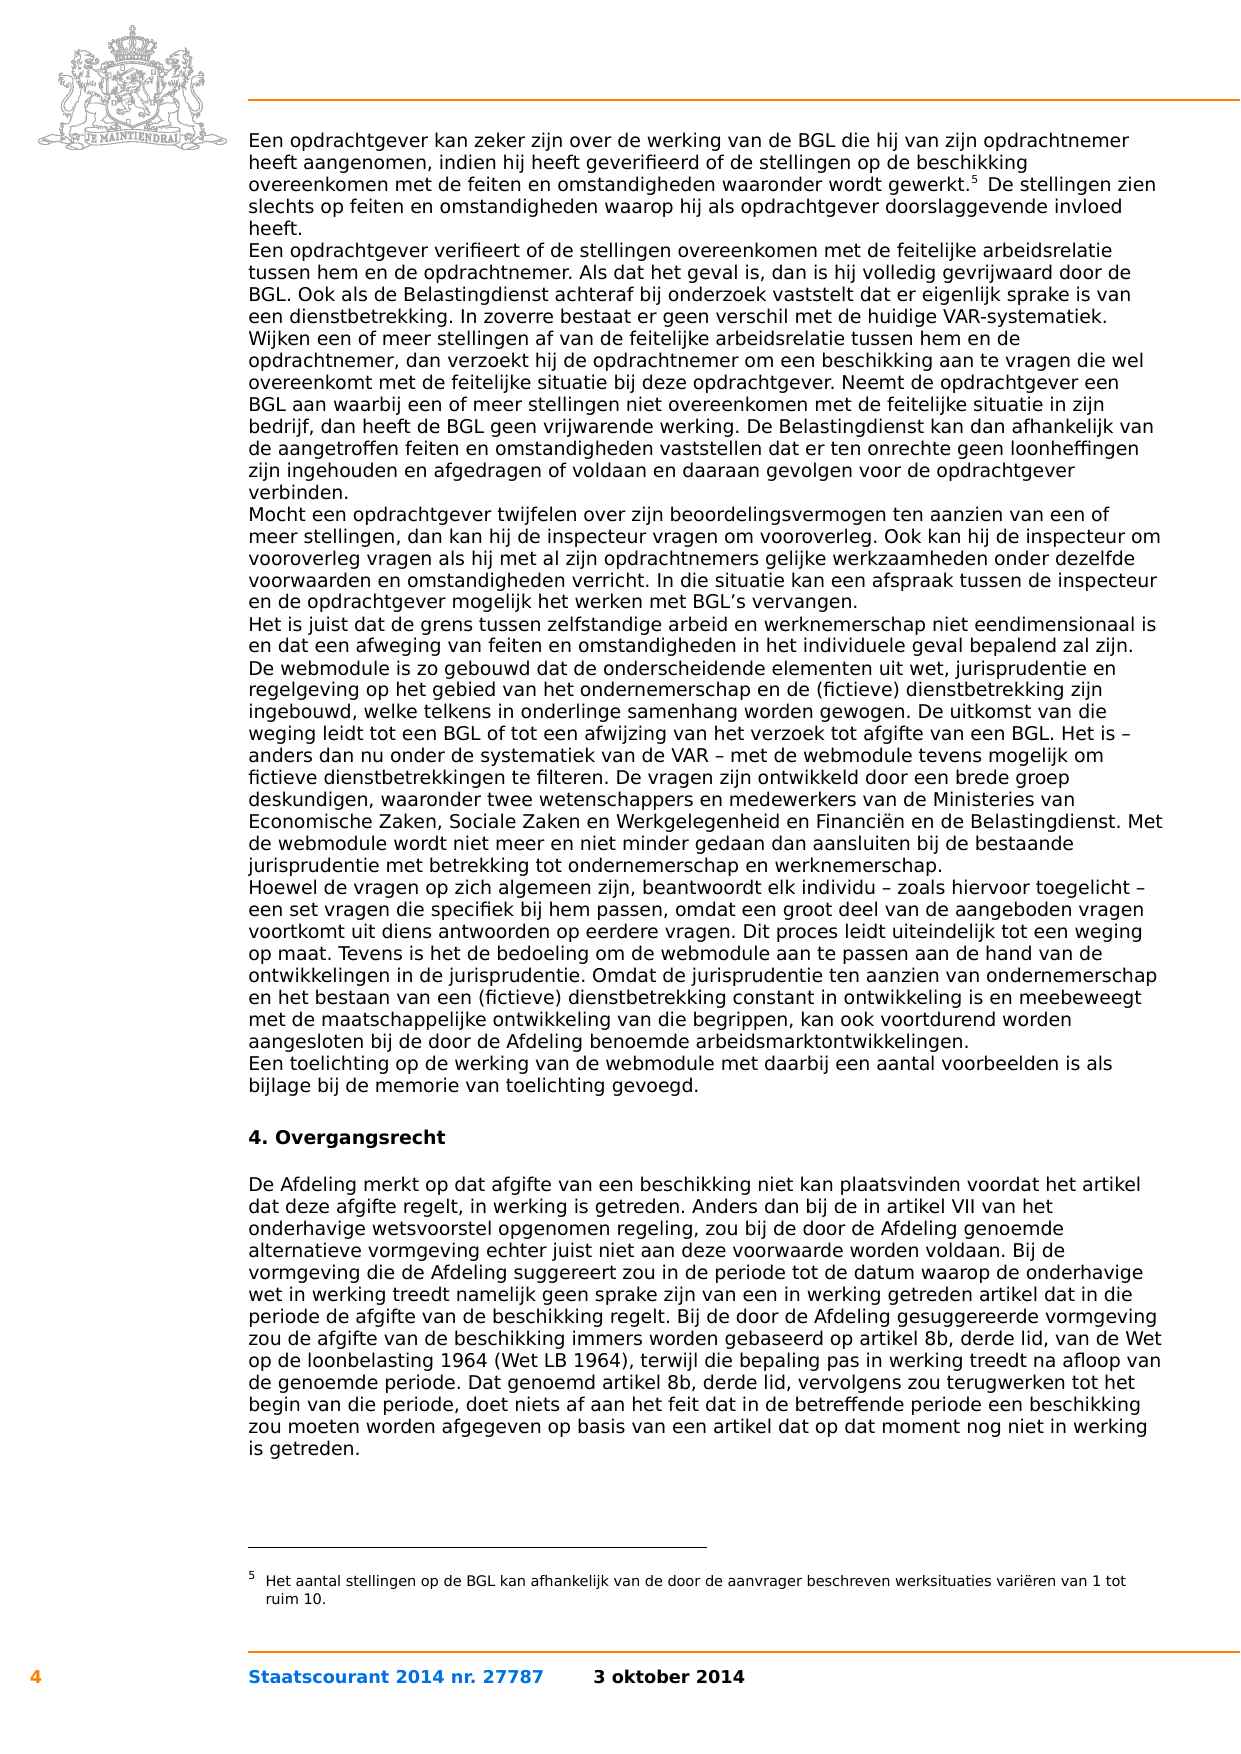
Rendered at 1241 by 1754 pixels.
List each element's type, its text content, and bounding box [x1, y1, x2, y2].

text Een opdrachtgever kan zeker zijn over de werking van de BGL die hij van zijn opdrachtnemer heeft aangenomen, indien hij heeft geverifieerd of de stellingen op de beschikking overeenkomen met de feiten en omstandigheden waaronder wordt gewerkt. De stellingen zien slechts op feiten en omstandigheden waarop hij als opdrachtgever doorslaggevende invloed heeft. [248, 130, 1163, 240]
text Hoewel de vragen op zich algemeen zijn, beantwoordt elk individu – zoals hiervoor toegelicht – een set vragen die specifiek bij hem passen, omdat een groot deel van de aangeboden vragen voortkomt uit diens antwoorden op eerdere vragen. Dit proces leidt uiteindelijk tot een weging op maat. Tevens is het de bedoeling om de webmodule aan te passen aan de hand van de ontwikkelingen in de jurisprudentie. Omdat de jurisprudentie ten aanzien van ondernemerschap en het bestaan van een (fictieve) dienstbetrekking constant in ontwikkeling is en meebeweegt met de maatschappelijke ontwikkeling van die begrippen, kan ook voortdurend worden aangesloten bij de door de Afdeling benoemde arbeidsmarktontwikkelingen. [248, 877, 1163, 1053]
text De Afdeling merkt op dat afgifte van een beschikking niet kan plaatsvinden voordat het artikel dat deze afgifte regelt, in werking is getreden. Anders dan bij de in artikel VII van het onderhavige wetsvoorstel opgenomen regeling, zou bij de door de Afdeling genoemde alternatieve vormgeving echter juist niet aan deze voorwaarde worden voldaan. Bij de vormgeving die de Afdeling suggereert zou in de periode tot de datum waarop de onderhavige wet in werking treedt namelijk geen sprake zijn van een in werking getreden artikel dat in die periode de afgifte van de beschikking regelt. Bij de door de Afdeling gesuggereerde vormgeving zou de afgifte van de beschikking immers worden gebaseerd op artikel 8b, derde lid, van de Wet op de loonbelasting 1964 (Wet LB 1964), terwijl die bepaling pas in werking treedt na afloop van de genoemde periode. Dat genoemd artikel 8b, derde lid, vervolgens zou terugwerken tot het begin van die periode, doet niets af aan het feit dat in de betreffende periode een beschikking zou moeten worden afgegeven op basis van een artikel dat op dat moment nog niet in werking is getreden. [248, 1174, 1163, 1460]
text Het aantal stellingen op de BGL kan afhankelijk van de door de aanvrager beschreven werksituaties variëren van 1 tot ruim 10. [248, 1569, 1163, 1608]
text Een opdrachtgever verifieert of de stellingen overeenkomen met de feitelijke arbeidsrelatie tussen hem en de opdrachtnemer. Als dat het geval is, dan is hij volledig gevrijwaard door de BGL. Ook als de Belastingdienst achteraf bij onderzoek vaststelt dat er eigenlijk sprake is van een dienstbetrekking. In zoverre bestaat er geen verschil met de huidige VAR-systematiek. Wijken een of meer stellingen af van de feitelijke arbeidsrelatie tussen hem en de opdrachtnemer, dan verzoekt hij de opdrachtnemer om een beschikking aan te vragen die wel overeenkomt met de feitelijke situatie bij deze opdrachtgever. Neemt de opdrachtgever een BGL aan waarbij een of meer stellingen niet overeenkomen met de feitelijke situatie in zijn bedrijf, dan heeft de BGL geen vrijwarende werking. De Belastingdienst kan dan afhankelijk van de aangetroffen feiten en omstandigheden vaststellen dat er ten onrechte geen loonheffingen zijn ingehouden en afgedragen of voldaan en daaraan gevolgen voor de opdrachtgever verbinden. [248, 240, 1163, 503]
subtitle 4. Overgangsrecht [248, 1127, 1163, 1149]
picture [38, 25, 227, 150]
text Het is juist dat de grens tussen zelfstandige arbeid en werknemerschap niet eendimensionaal is en dat een afweging van feiten en omstandigheden in het individuele geval bepalend zal zijn. De webmodule is zo gebouwd dat de onderscheidende elementen uit wet, jurisprudentie en regelgeving op het gebied van het ondernemerschap en de (fictieve) dienstbetrekking zijn ingebouwd, welke telkens in onderlinge samenhang worden gewogen. De uitkomst van die weging leidt tot een BGL of tot een afwijzing van het verzoek tot afgifte van een BGL. Het is – anders dan nu onder de systematiek van de VAR – met de webmodule tevens mogelijk om fictieve dienstbetrekkingen te filteren. De vragen zijn ontwikkeld door een brede groep deskundigen, waaronder twee wetenschappers en medewerkers van de Ministeries van Economische Zaken, Sociale Zaken en Werkgelegenheid en Financiën en de Belastingdienst. Met de webmodule wordt niet meer en niet minder gedaan dan aansluiten bij de bestaande jurisprudentie met betrekking tot ondernemerschap en werknemerschap. [248, 613, 1163, 877]
text Een toelichting op de werking van de webmodule met daarbij een aantal voorbeelden is als bijlage bij de memorie van toelichting gevoegd. [248, 1053, 1163, 1097]
text Mocht een opdrachtgever twijfelen over zijn beoordelingsvermogen ten aanzien van een of meer stellingen, dan kan hij de inspecteur vragen om vooroverleg. Ook kan hij de inspecteur om vooroverleg vragen als hij met al zijn opdrachtnemers gelijke werkzaamheden onder dezelfde voorwaarden en omstandigheden verricht. In die situatie kan een afspraak tussen de inspecteur en de opdrachtgever mogelijk het werken met BGL’s vervangen. [248, 503, 1163, 613]
